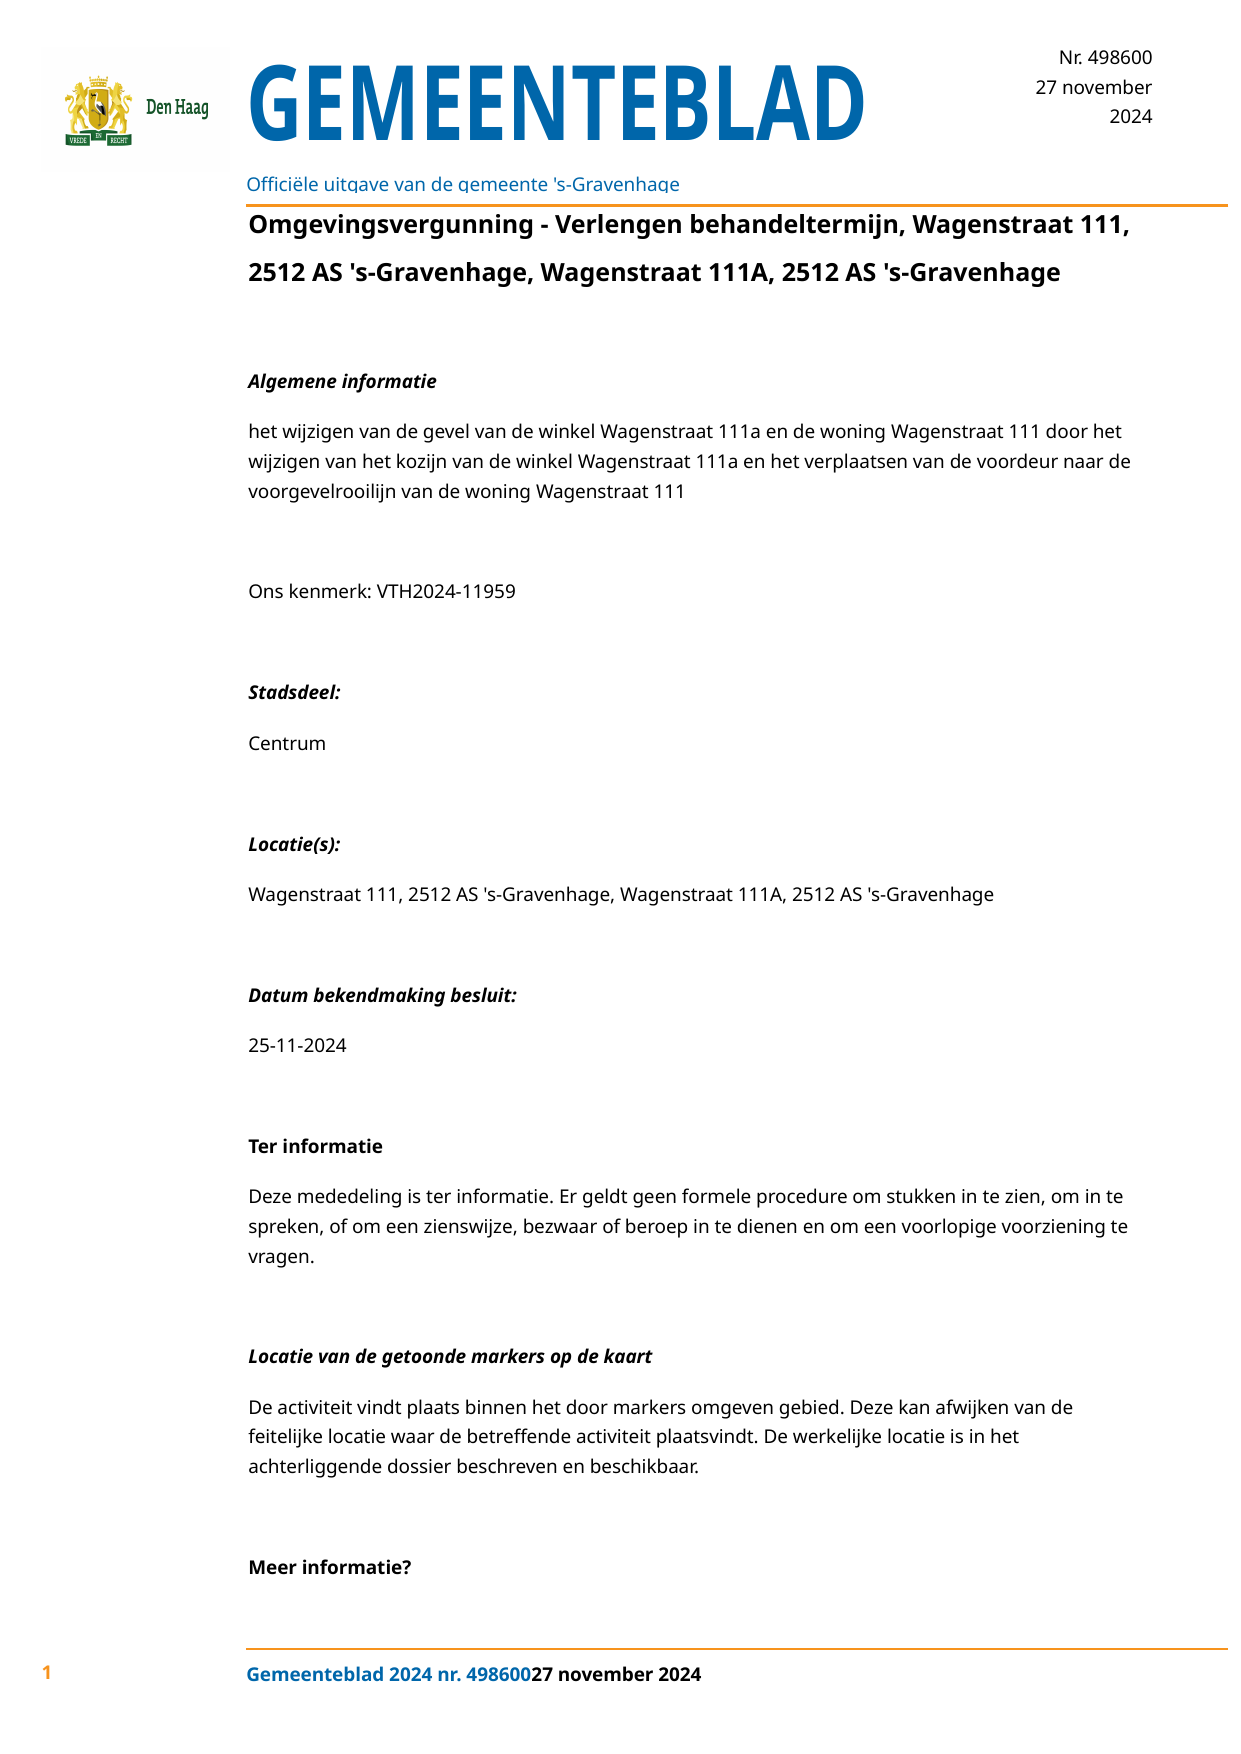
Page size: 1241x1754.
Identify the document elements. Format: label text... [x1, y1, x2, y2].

text Locatie van de getoonde markers op de kaart [248, 1344, 1152, 1369]
text Meer informatie? [248, 1554, 1152, 1580]
text Centrum [248, 730, 1152, 756]
text Stadsdeel: [248, 679, 1152, 705]
text Ter informatie [248, 1133, 1152, 1159]
text Datum bekendmaking besluit: [248, 982, 1152, 1008]
text Omgevingsvergunning - Verlengen behandeltermijn, Wagenstraat 111, 2512 AS 's-Gravenhage, Wagenstraat 111A, 2512 AS 's-Gravenhage [248, 207, 1152, 288]
text Deze mededeling is ter informatie. Er geldt geen formele procedure om stukken in te zien, om in te spreken, of om een zienswijze, bezwaar of beroep in te dienen en om een voorlopige voorziening te vragen. [248, 1184, 1152, 1269]
text Wagenstraat 111, 2512 AS 's-Gravenhage, Wagenstraat 111A, 2512 AS 's-Gravenhage [248, 881, 1152, 907]
text Ons kenmerk: VTH2024-11959 [248, 579, 1152, 604]
picture [41, 47, 231, 172]
text Algemene informatie [248, 368, 1152, 394]
text Locatie(s): [248, 831, 1152, 857]
text 25-11-2024 [248, 1032, 1152, 1058]
text De activiteit vindt plaats binnen het door markers omgeven gebied. Deze kan afwijken van de feitelijke locatie waar de betreffende activiteit plaatsvindt. De werkelijke locatie is in het achterliggende dossier beschreven en beschikbaar. [248, 1394, 1152, 1479]
text het wijzigen van de gevel van de winkel Wagenstraat 111a en de woning Wagenstraat 111 door het wijzigen van het kozijn van de winkel Wagenstraat 111a en het verplaatsen van de voordeur naar de voorgevelrooilijn van de woning Wagenstraat 111 [248, 419, 1152, 504]
